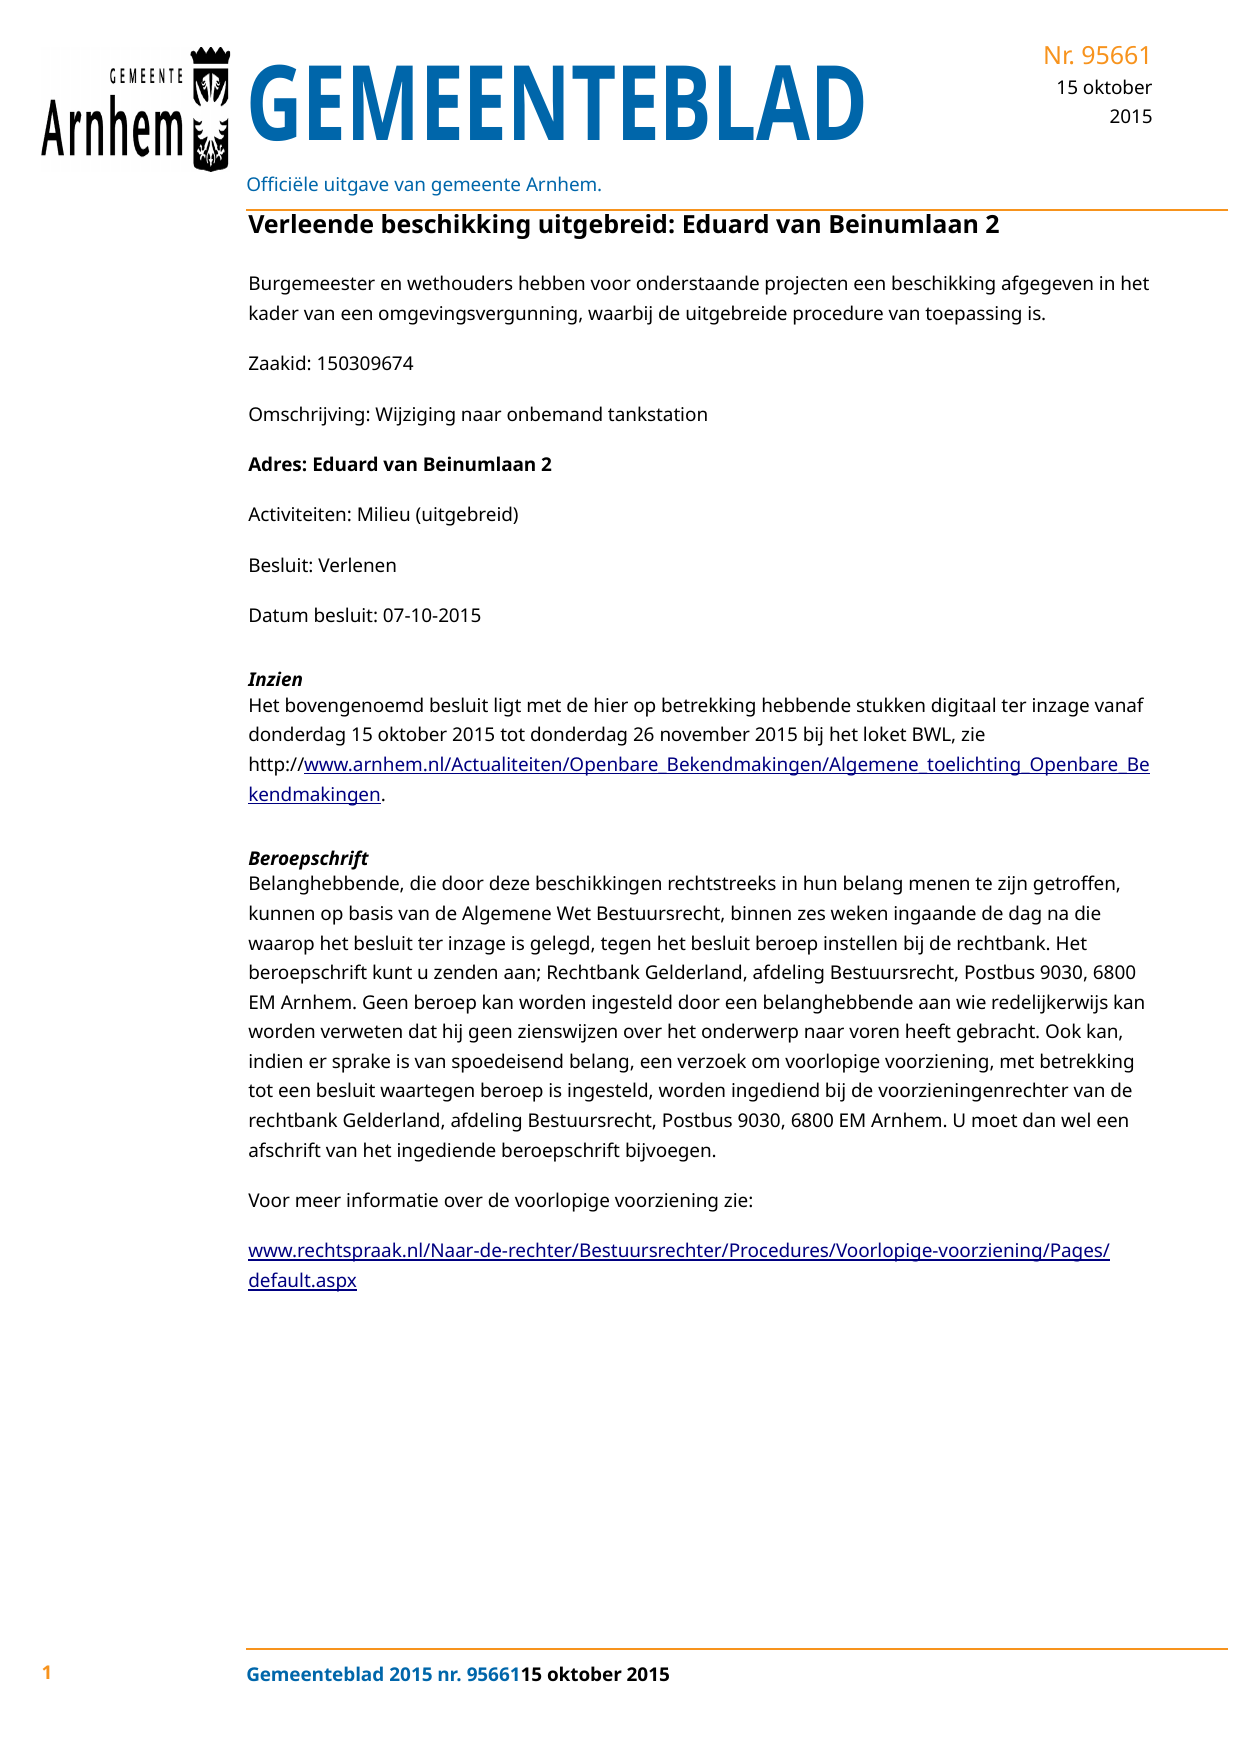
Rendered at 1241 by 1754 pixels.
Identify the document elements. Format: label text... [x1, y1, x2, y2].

text Voor meer informatie over de voorlopige voorziening zie: [248, 1187, 1152, 1213]
picture [41, 47, 231, 172]
text Belanghebbende, die door deze beschikkingen rechtstreeks in hun belang menen te zijn getroffen, kunnen op basis van de Algemene Wet Bestuursrecht, binnen zes weken ingaande de dag na die waarop het besluit ter inzage is gelegd, tegen het besluit beroep instellen bij de rechtbank. Het beroepschrift kunt u zenden aan; Rechtbank Gelderland, afdeling Bestuursrecht, Postbus 9030, 6800 EM Arnhem. Geen beroep kan worden ingesteld door een belanghebbende aan wie redelijkerwijs kan worden verweten dat hij geen zienswijzen over het onderwerp naar voren heeft gebracht. Ook kan, indien er sprake is van spoedeisend belang, een verzoek om voorlopige voorziening, met betrekking tot een besluit waartegen beroep is ingesteld, worden ingediend bij de voorzieningenrechter van de rechtbank Gelderland, afdeling Bestuursrecht, Postbus 9030, 6800 EM Arnhem. U moet dan wel een afschrift van het ingediende beroepschrift bijvoegen. [248, 871, 1152, 1162]
text Adres: Eduard van Beinumlaan 2 [248, 451, 1152, 477]
text Besluit: Verlenen [248, 552, 1152, 578]
text Activiteiten: Milieu (uitgebreid) [248, 502, 1152, 527]
text Zaakid: 150309674 [248, 350, 1152, 376]
text Burgemeester en wethouders hebben voor onderstaande projecten een beschikking afgegeven in het kader van een omgevingsvergunning, waarbij de uitgebreide procedure van toepassing is. [248, 270, 1152, 326]
text Verleende beschikking uitgebreid: Eduard van Beinumlaan 2 [248, 211, 1152, 241]
text Beroepschrift [248, 845, 1152, 871]
text Omschrijving: Wijziging naar onbemand tankstation [248, 401, 1152, 426]
text Datum besluit: 07-10-2015 [248, 602, 1152, 628]
text Inzien [248, 666, 1152, 692]
text www.rechtspraak.nl/Naar-de-rechter/Bestuursrechter/Procedures/Voorlopige-voorziening/Pages/default.aspx [248, 1238, 1152, 1293]
text Het bovengenoemd besluit ligt met de hier op betrekking hebbende stukken digitaal ter inzage vanaf donderdag 15 oktober 2015 tot donderdag 26 november 2015 bij het loket BWL, zie http://www.arnhem.nl/Actualiteiten/Openbare_Bekendmakingen/Algemene_toelichting_Openbare_Bekendmakingen. [248, 692, 1152, 807]
